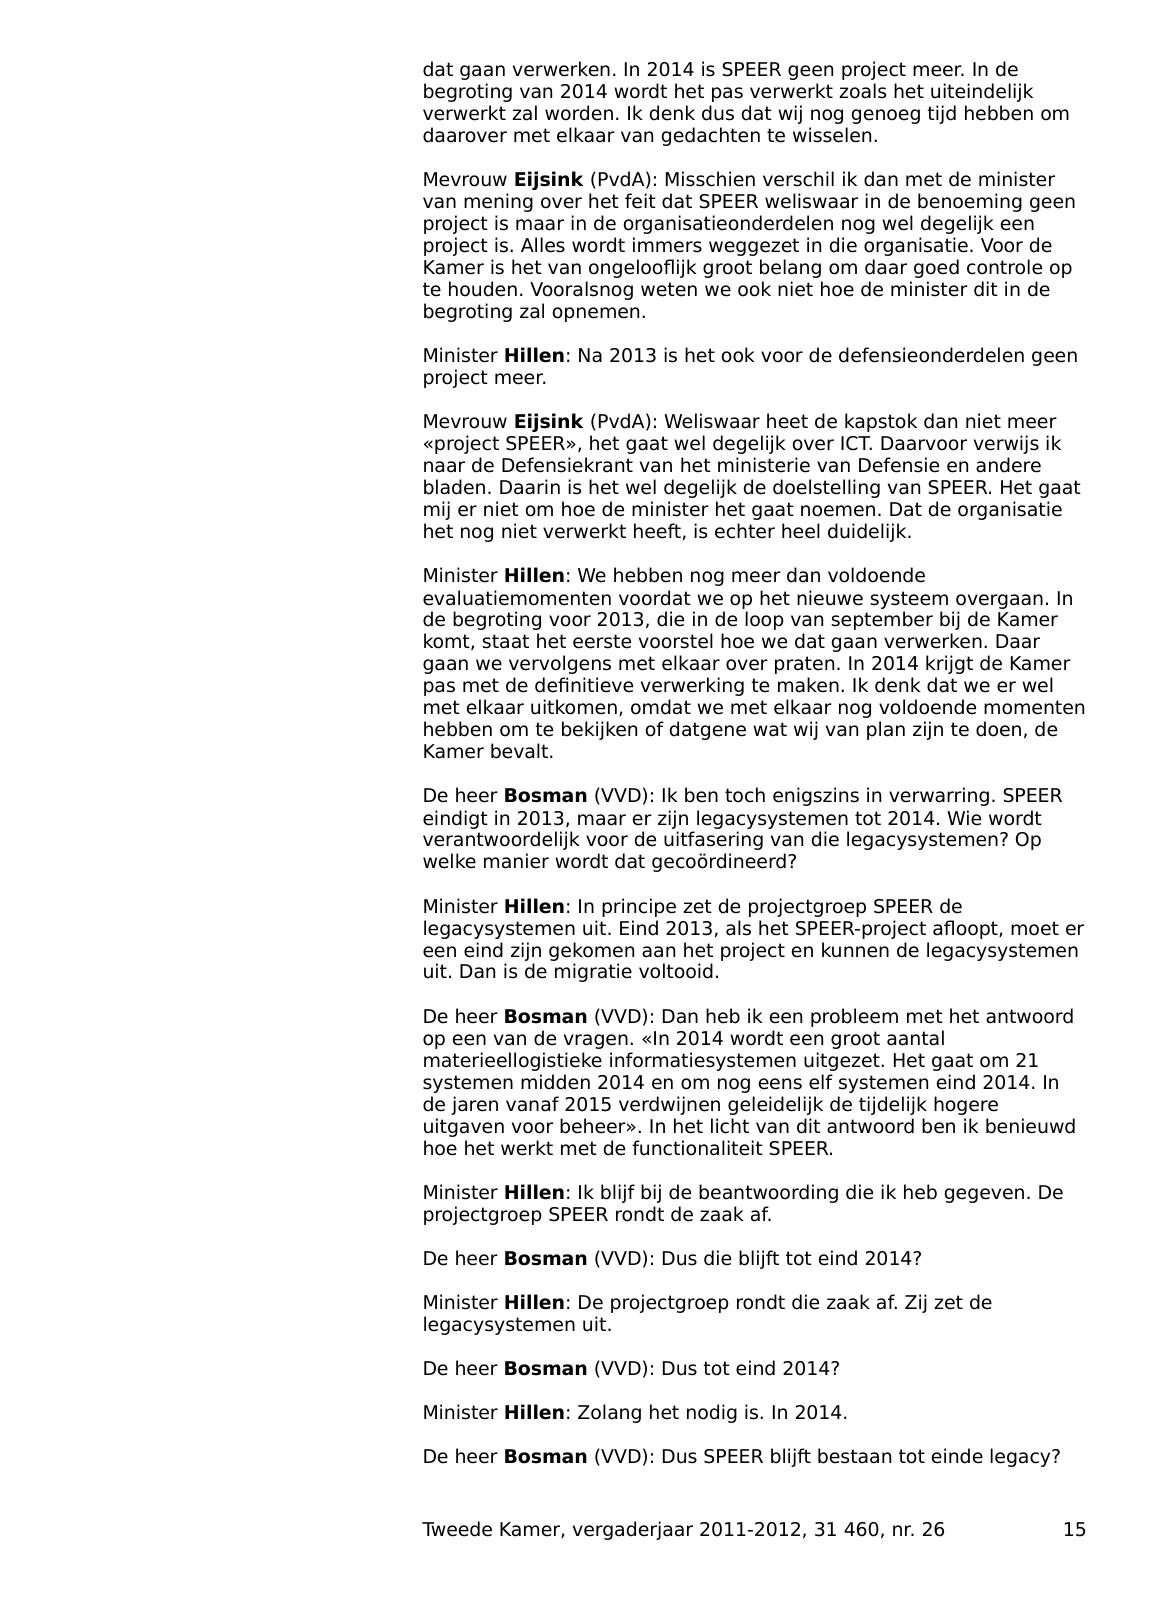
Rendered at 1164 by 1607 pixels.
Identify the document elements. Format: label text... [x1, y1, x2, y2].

text Minister Hillen: Zolang het nodig is. In 2014. [422, 1402, 1087, 1424]
text Mevrouw Eijsink (PvdA): Misschien verschil ik dan met de minister van mening over het feit dat SPEER weliswaar in de benoeming geen project is maar in de organisatieonderdelen nog wel degelijk een project is. Alles wordt immers weggezet in die organisatie. Voor de Kamer is het van ongelooflijk groot belang om daar goed controle op te houden. Vooralsnog weten we ook niet hoe de minister dit in de begroting zal opnemen. [422, 169, 1087, 323]
text Minister Hillen: We hebben nog meer dan voldoende evaluatiemomenten voordat we op het nieuwe systeem overgaan. In de begroting voor 2013, die in de loop van september bij de Kamer komt, staat het eerste voorstel hoe we dat gaan verwerken. Daar gaan we vervolgens met elkaar over praten. In 2014 krijgt de Kamer pas met de definitieve verwerking te maken. Ik denk dat we er wel met elkaar uitkomen, omdat we met elkaar nog voldoende momenten hebben om te bekijken of datgene wat wij van plan zijn te doen, de Kamer bevalt. [422, 565, 1087, 763]
text De heer Bosman (VVD): Ik ben toch enigszins in verwarring. SPEER eindigt in 2013, maar er zijn legacysystemen tot 2014. Wie wordt verantwoordelijk voor de uitfasering van die legacysystemen? Op welke manier wordt dat gecoördineerd? [422, 785, 1087, 873]
text dat gaan verwerken. In 2014 is SPEER geen project meer. In de begroting van 2014 wordt het pas verwerkt zoals het uiteindelijk verwerkt zal worden. Ik denk dus dat wij nog genoeg tijd hebben om daarover met elkaar van gedachten te wisselen. [422, 59, 1087, 147]
text Mevrouw Eijsink (PvdA): Weliswaar heet de kapstok dan niet meer «project SPEER», het gaat wel degelijk over ICT. Daarvoor verwijs ik naar de Defensiekrant van het ministerie van Defensie en andere bladen. Daarin is het wel degelijk de doelstelling van SPEER. Het gaat mij er niet om hoe de minister het gaat noemen. Dat de organisatie het nog niet verwerkt heeft, is echter heel duidelijk. [422, 411, 1087, 543]
text De heer Bosman (VVD): Dus die blijft tot eind 2014? [422, 1248, 1087, 1270]
text De heer Bosman (VVD): Dus SPEER blijft bestaan tot einde legacy? [422, 1446, 1087, 1468]
text De heer Bosman (VVD): Dan heb ik een probleem met het antwoord op een van de vragen. «In 2014 wordt een groot aantal materieellogistieke informatiesystemen uitgezet. Het gaat om 21 systemen midden 2014 en om nog eens elf systemen eind 2014. In de jaren vanaf 2015 verdwijnen geleidelijk de tijdelijk hogere uitgaven voor beheer». In het licht van dit antwoord ben ik benieuwd hoe het werkt met de functionaliteit SPEER. [422, 1006, 1087, 1159]
text Minister Hillen: In principe zet de projectgroep SPEER de legacysystemen uit. Eind 2013, als het SPEER-project afloopt, moet er een eind zijn gekomen aan het project en kunnen de legacysystemen uit. Dan is de migratie voltooid. [422, 896, 1087, 983]
text Minister Hillen: De projectgroep rondt die zaak af. Zij zet de legacysystemen uit. [422, 1292, 1087, 1336]
text De heer Bosman (VVD): Dus tot eind 2014? [422, 1358, 1087, 1380]
text Minister Hillen: Na 2013 is het ook voor de defensieonderdelen geen project meer. [422, 345, 1087, 389]
text Minister Hillen: Ik blijf bij de beantwoording die ik heb gegeven. De projectgroep SPEER rondt de zaak af. [422, 1182, 1087, 1226]
